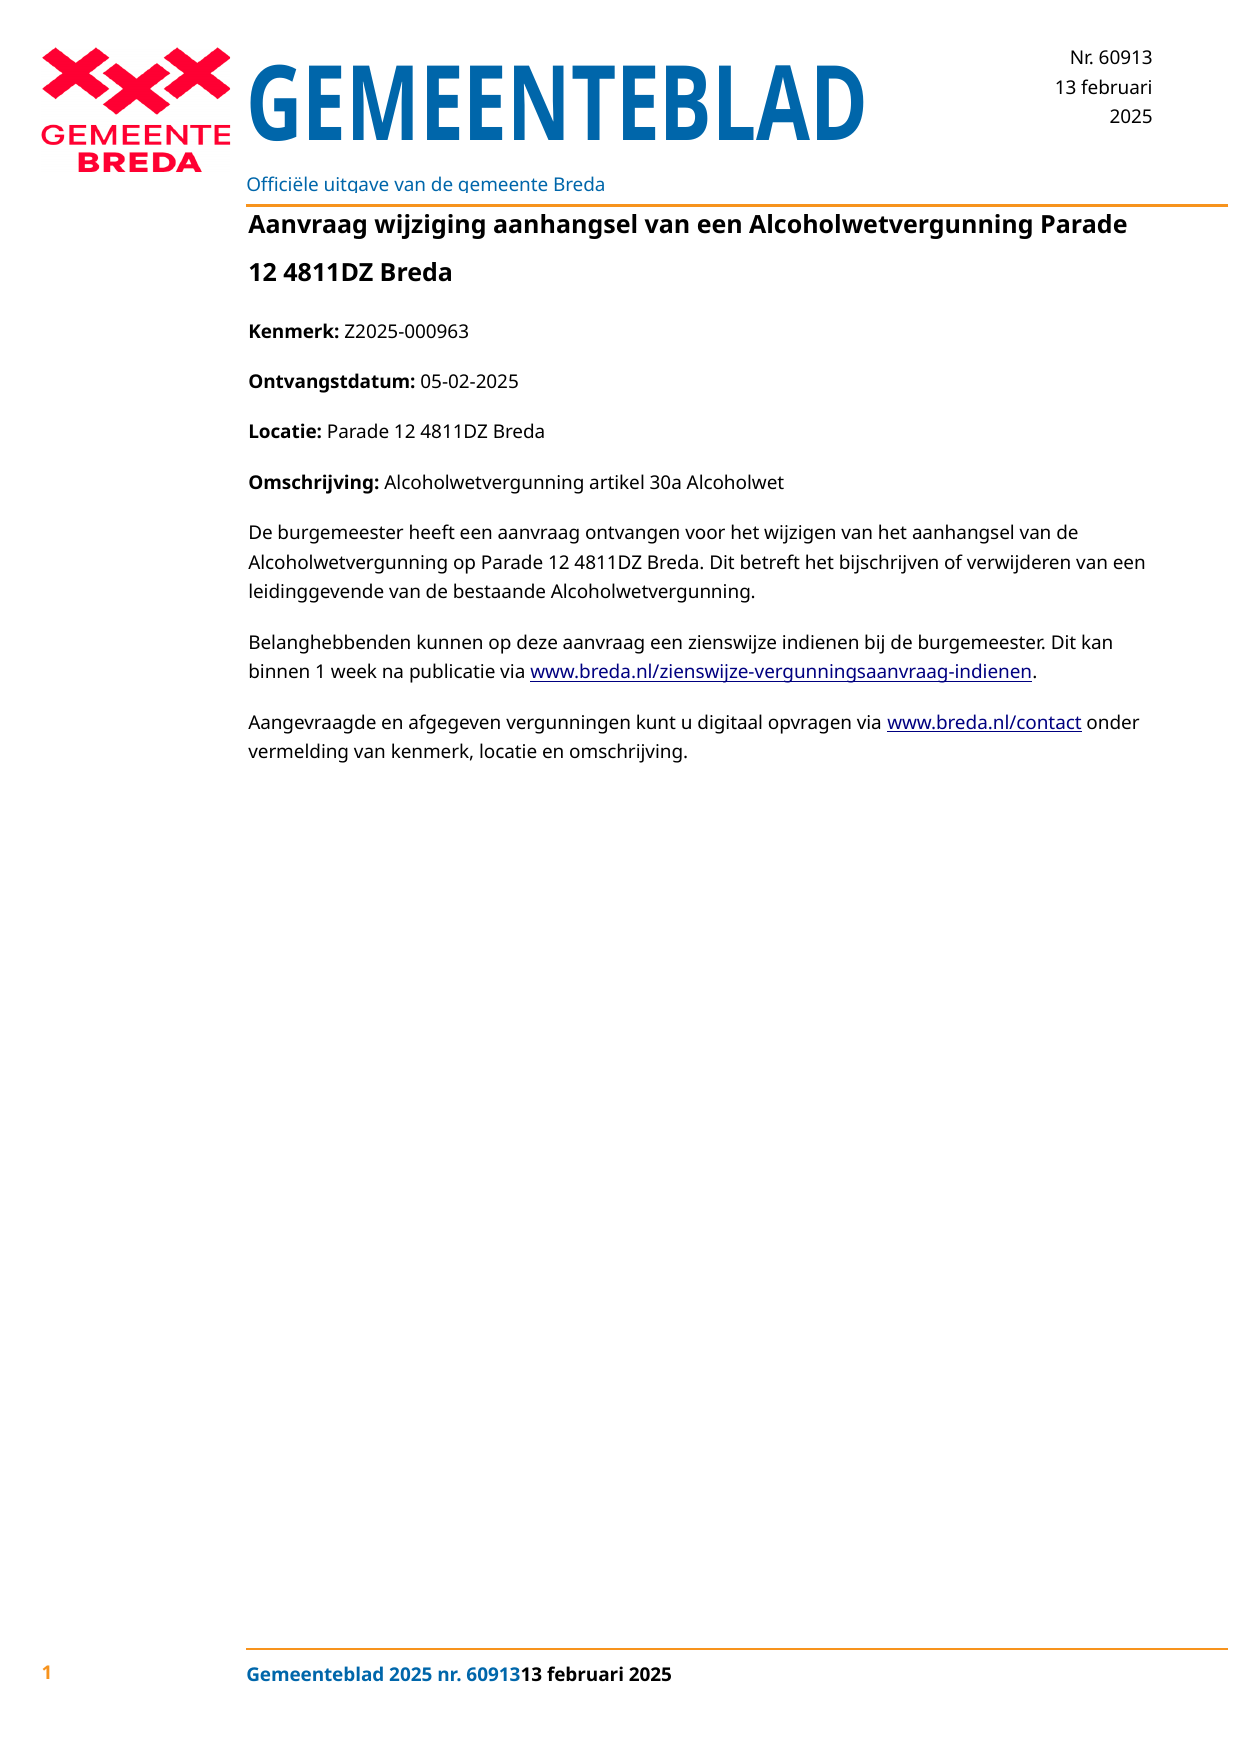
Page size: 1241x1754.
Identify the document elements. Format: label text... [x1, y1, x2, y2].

text Kenmerk: Z2025-000963 [248, 318, 1152, 344]
text De burgemeester heeft een aanvraag ontvangen voor het wijzigen van het aanhangsel van de Alcoholwetvergunning op Parade 12 4811DZ Breda. Dit betreft het bijschrijven of verwijderen van een leidinggevende van de bestaande Alcoholwetvergunning. [248, 519, 1152, 604]
text Locatie: Parade 12 4811DZ Breda [248, 419, 1152, 444]
text Belanghebbenden kunnen op deze aanvraag een zienswijze indienen bij de burgemeester. Dit kan binnen 1 week na publicatie via www.breda.nl/zienswijze-vergunningsaanvraag-indienen. [248, 629, 1152, 684]
picture [41, 47, 231, 172]
text Ontvangstdatum: 05-02-2025 [248, 368, 1152, 394]
text Aanvraag wijziging aanhangsel van een Alcoholwetvergunning Parade 12 4811DZ Breda [248, 207, 1152, 288]
text Omschrijving: Alcoholwetvergunning artikel 30a Alcoholwet [248, 469, 1152, 495]
text Aangevraagde en afgegeven vergunningen kunt u digitaal opvragen via www.breda.nl/contact onder vermelding van kenmerk, locatie en omschrijving. [248, 709, 1152, 764]
